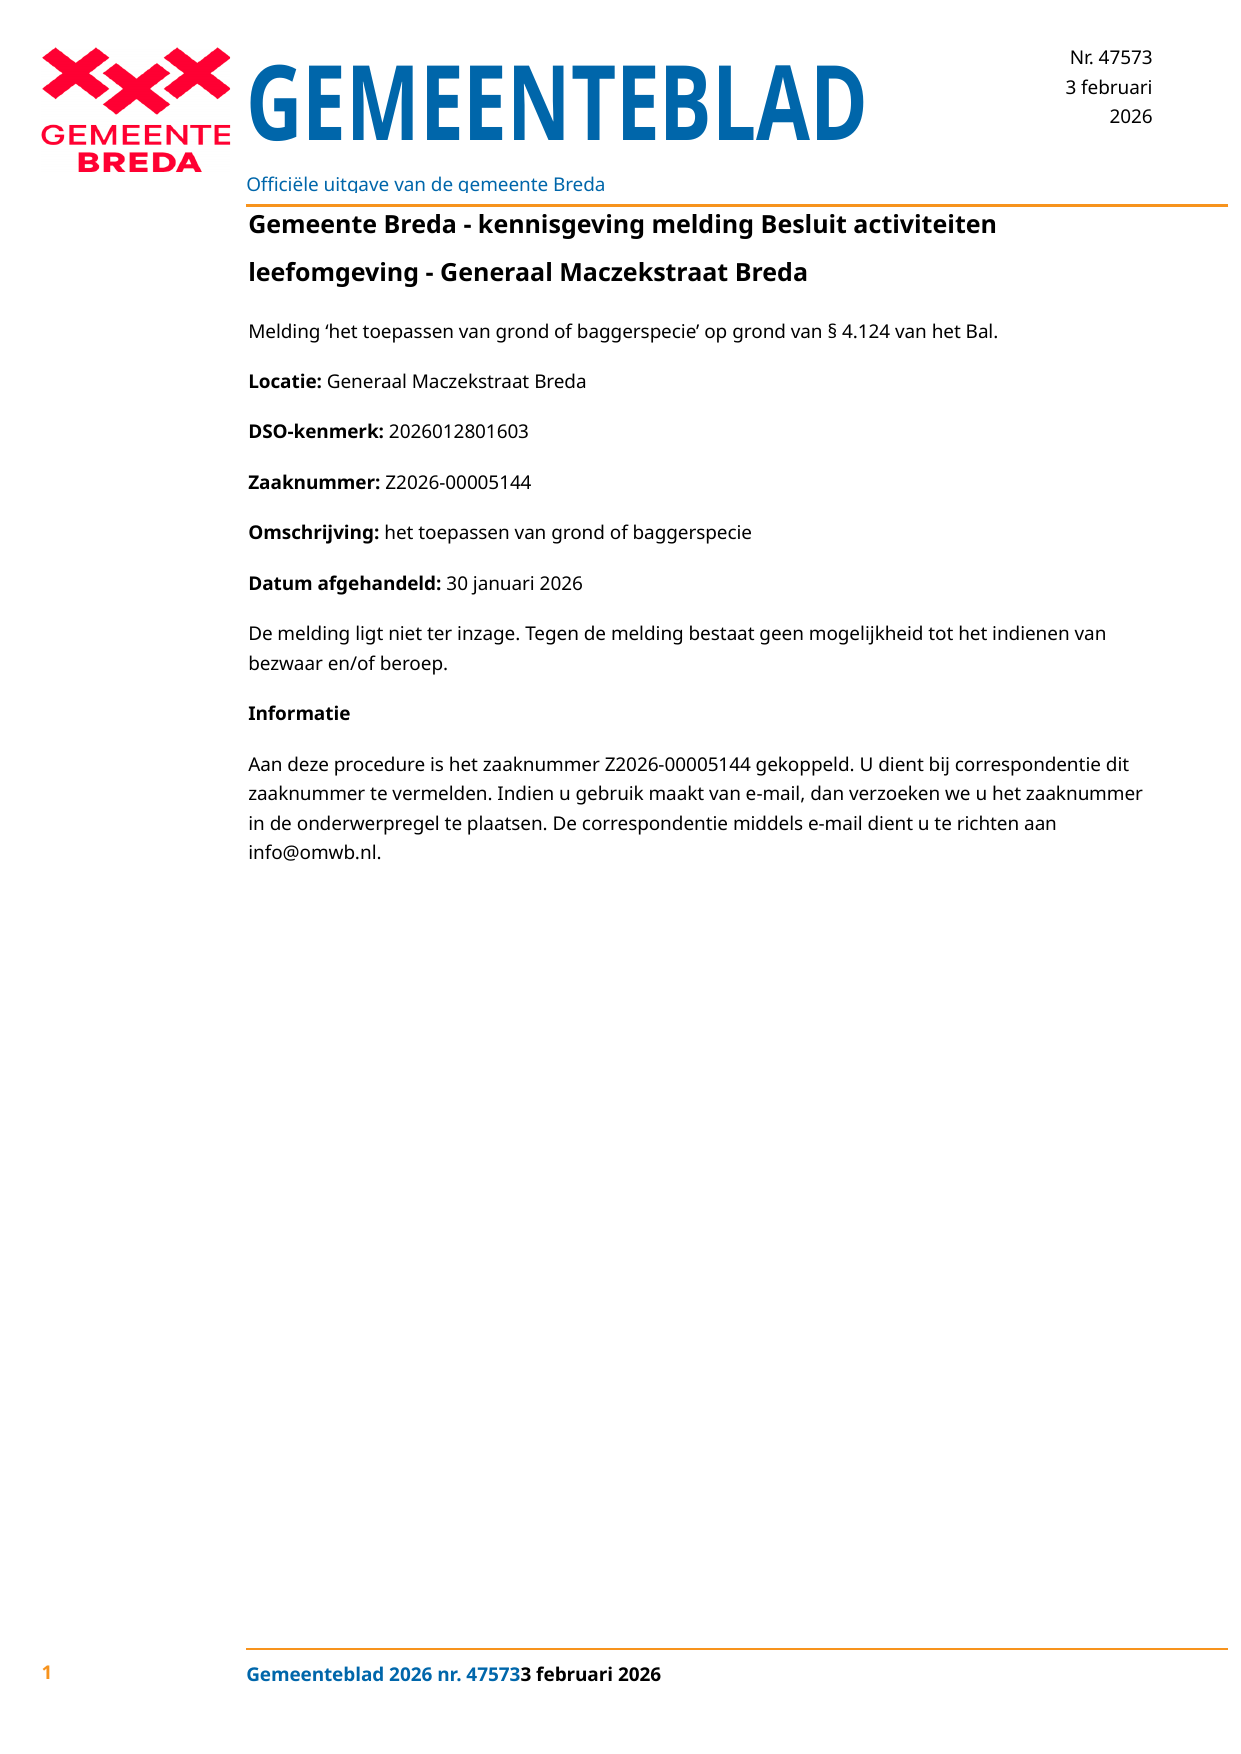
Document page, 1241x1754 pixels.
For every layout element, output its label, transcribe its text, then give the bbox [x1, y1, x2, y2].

text Melding ‘het toepassen van grond of baggerspecie’ op grond van § 4.124 van het Bal. [248, 318, 1152, 344]
text Informatie [248, 700, 1152, 726]
text Locatie: Generaal Maczekstraat Breda [248, 368, 1152, 394]
text Aan deze procedure is het zaaknummer Z2026-00005144 gekoppeld. U dient bij correspondentie dit zaaknummer te vermelden. Indien u gebruik maakt van e-mail, dan verzoeken we u het zaaknummer in de onderwerpregel te plaatsen. De correspondentie middels e-mail dient u te richten aan info@omwb.nl. [248, 751, 1152, 865]
text Datum afgehandeld: 30 januari 2026 [248, 570, 1152, 596]
text Zaaknummer: Z2026-00005144 [248, 469, 1152, 495]
text Gemeente Breda - kennisgeving melding Besluit activiteiten leefomgeving - Generaal Maczekstraat Breda [248, 207, 1152, 288]
text DSO-kenmerk: 2026012801603 [248, 419, 1152, 444]
text Omschrijving: het toepassen van grond of baggerspecie [248, 519, 1152, 545]
picture [41, 47, 231, 172]
text De melding ligt niet ter inzage. Tegen de melding bestaat geen mogelijkheid tot het indienen van bezwaar en/of beroep. [248, 620, 1152, 676]
